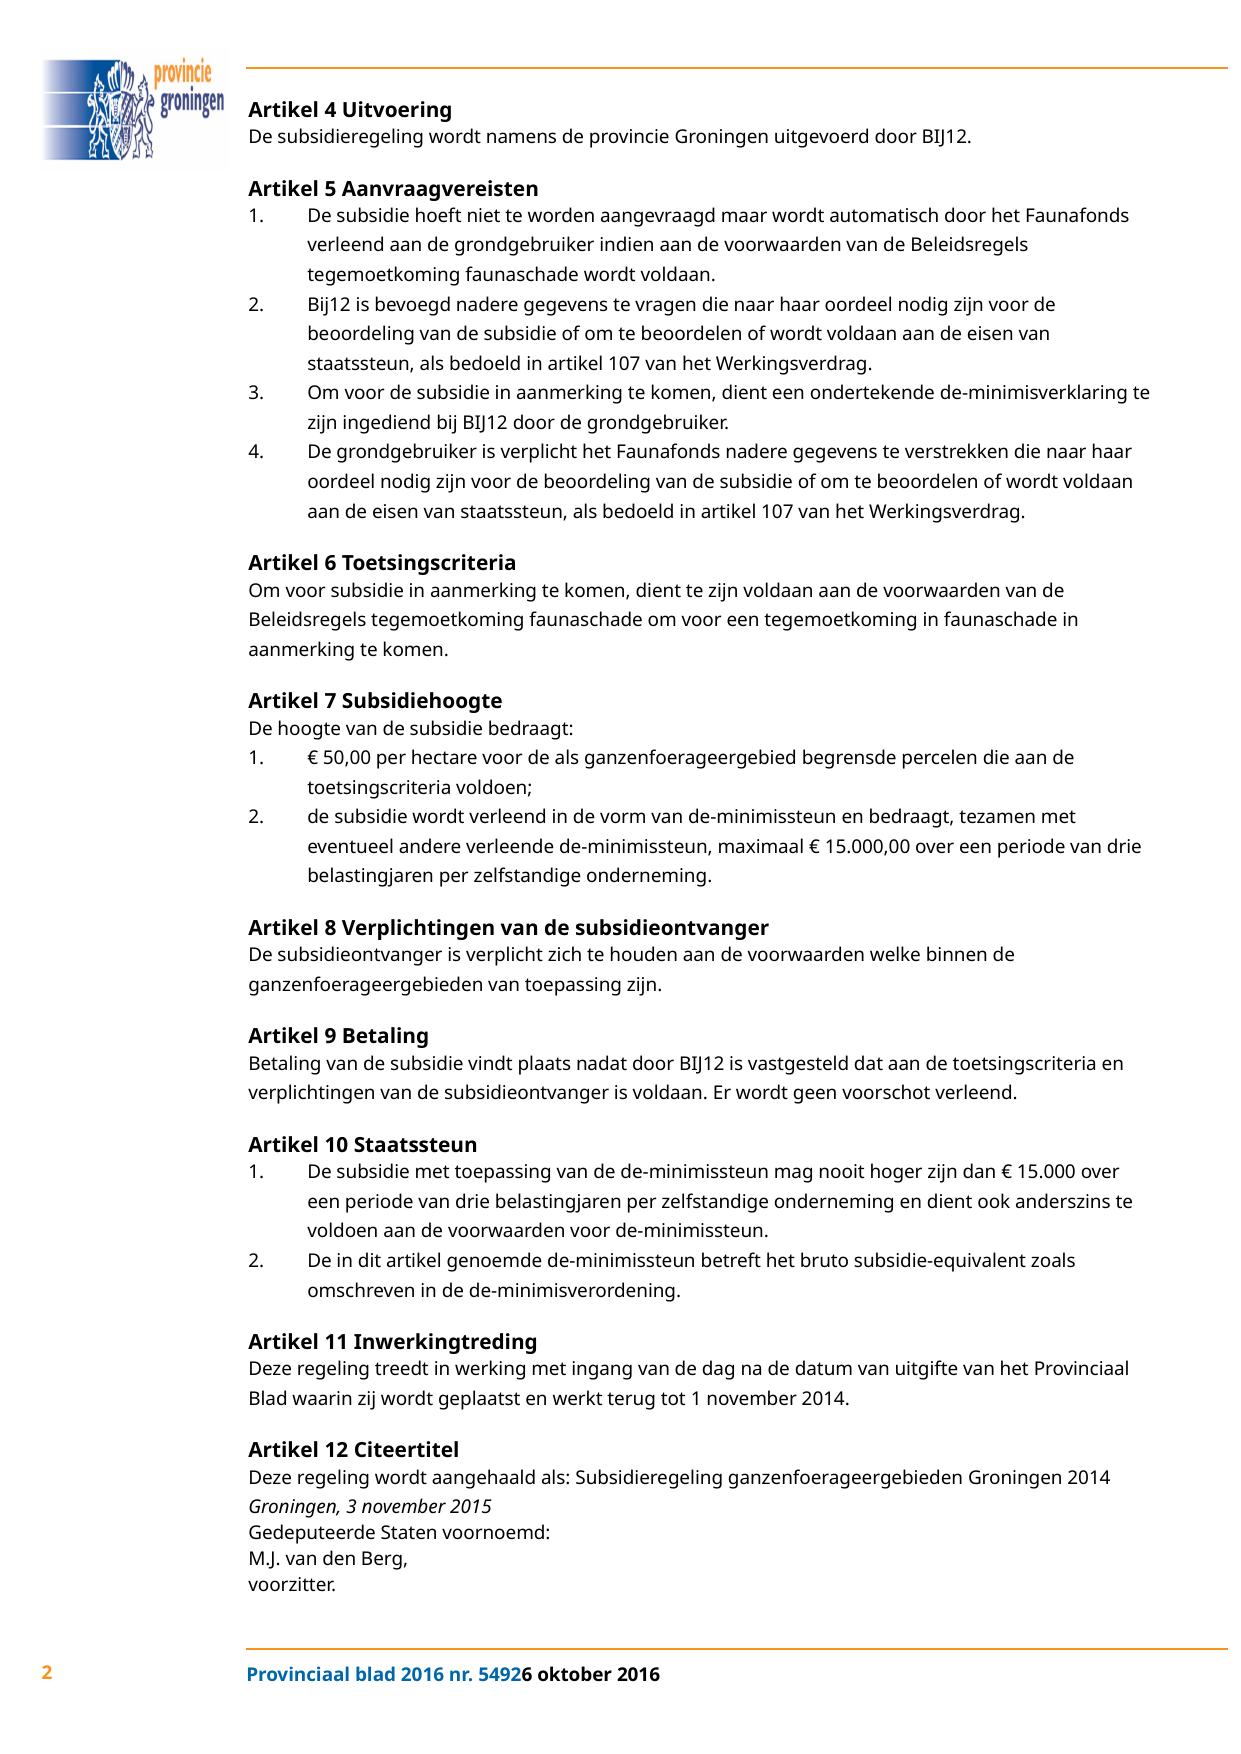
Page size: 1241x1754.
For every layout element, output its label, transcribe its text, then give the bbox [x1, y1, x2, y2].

text voorzitter. [248, 1571, 1152, 1597]
text Deze regeling wordt aangehaald als: Subsidieregeling ganzenfoerageergebieden Groningen 2014 [248, 1464, 1152, 1490]
text Artikel 9 Betaling [248, 1022, 1152, 1050]
text M.J. van den Berg, [248, 1545, 1152, 1571]
text Gedeputeerde Staten voornoemd: [248, 1519, 1152, 1545]
text Deze regeling treedt in werking met ingang van de dag na de datum van uitgifte van het Provinciaal Blad waarin zij wordt geplaatst en werkt terug tot 1 november 2014. [248, 1356, 1152, 1411]
list De grondgebruiker is verplicht het Faunafonds nadere gegevens te verstrekken die naar haar oordeel nodig zijn voor de beoordeling van de subsidie of om te beoordelen of wordt voldaan aan de eisen van staatssteun, als bedoeld in artikel 107 van het Werkingsverdrag. [248, 439, 1152, 524]
list de subsidie wordt verleend in de vorm van de-minimissteun en bedraagt, tezamen met eventueel andere verleende de-minimissteun, maximaal € 15.000,00 over een periode van drie belastingjaren per zelfstandige onderneming. [248, 803, 1152, 888]
list De subsidie met toepassing van de de-minimissteun mag nooit hoger zijn dan € 15.000 over een periode van drie belastingjaren per zelfstandige onderneming en dient ook anderszins te voldoen aan de voorwaarden voor de-minimissteun. [248, 1158, 1152, 1243]
picture [41, 47, 231, 172]
text Artikel 8 Verplichtingen van de subsidieontvanger [248, 913, 1152, 942]
list De subsidie hoeft niet te worden aangevraagd maar wordt automatisch door het Faunafonds verleend aan de grondgebruiker indien aan de voorwaarden van de Beleidsregels tegemoetkoming faunaschade wordt voldaan. [248, 202, 1152, 287]
text Groningen, 3 november 2015 [248, 1494, 1152, 1519]
text Artikel 7 Subsidiehoogte [248, 686, 1152, 715]
text Artikel 11 Inwerkingtreding [248, 1327, 1152, 1356]
list Om voor de subsidie in aanmerking te komen, dient een ondertekende de-minimisverklaring te zijn ingediend bij BIJ12 door de grondgebruiker. [248, 379, 1152, 435]
list De in dit artikel genoemde de-minimissteun betreft het bruto subsidie-equivalent zoals omschreven in de de-minimisverordening. [248, 1247, 1152, 1302]
text Om voor subsidie in aanmerking te komen, dient te zijn voldaan aan de voorwaarden van de Beleidsregels tegemoetkoming faunaschade om voor een tegemoetkoming in faunaschade in aanmerking te komen. [248, 577, 1152, 662]
text De subsidieontvanger is verplicht zich te houden aan de voorwaarden welke binnen de ganzenfoerageergebieden van toepassing zijn. [248, 942, 1152, 997]
text Betaling van de subsidie vindt plaats nadat door BIJ12 is vastgesteld dat aan de toetsingscriteria en verplichtingen van de subsidieontvanger is voldaan. Er wordt geen voorschot verleend. [248, 1050, 1152, 1105]
text De subsidieregeling wordt namens de provincie Groningen uitgevoerd door BIJ12. [248, 123, 1152, 149]
text Artikel 4 Uitvoering [248, 95, 1152, 123]
text Artikel 6 Toetsingscriteria [248, 548, 1152, 577]
text Artikel 10 Staatssteun [248, 1130, 1152, 1158]
text Artikel 12 Citeertitel [248, 1436, 1152, 1464]
text De hoogte van de subsidie bedraagt: [248, 715, 1152, 741]
list Bij12 is bevoegd nadere gegevens te vragen die naar haar oordeel nodig zijn voor de beoordeling van de subsidie of om te beoordelen of wordt voldaan aan de eisen van staatssteun, als bedoeld in artikel 107 van het Werkingsverdrag. [248, 291, 1152, 376]
text Artikel 5 Aanvraagvereisten [248, 174, 1152, 202]
list € 50,00 per hectare voor de als ganzenfoerageergebied begrensde percelen die aan de toetsingscriteria voldoen; [248, 744, 1152, 800]
